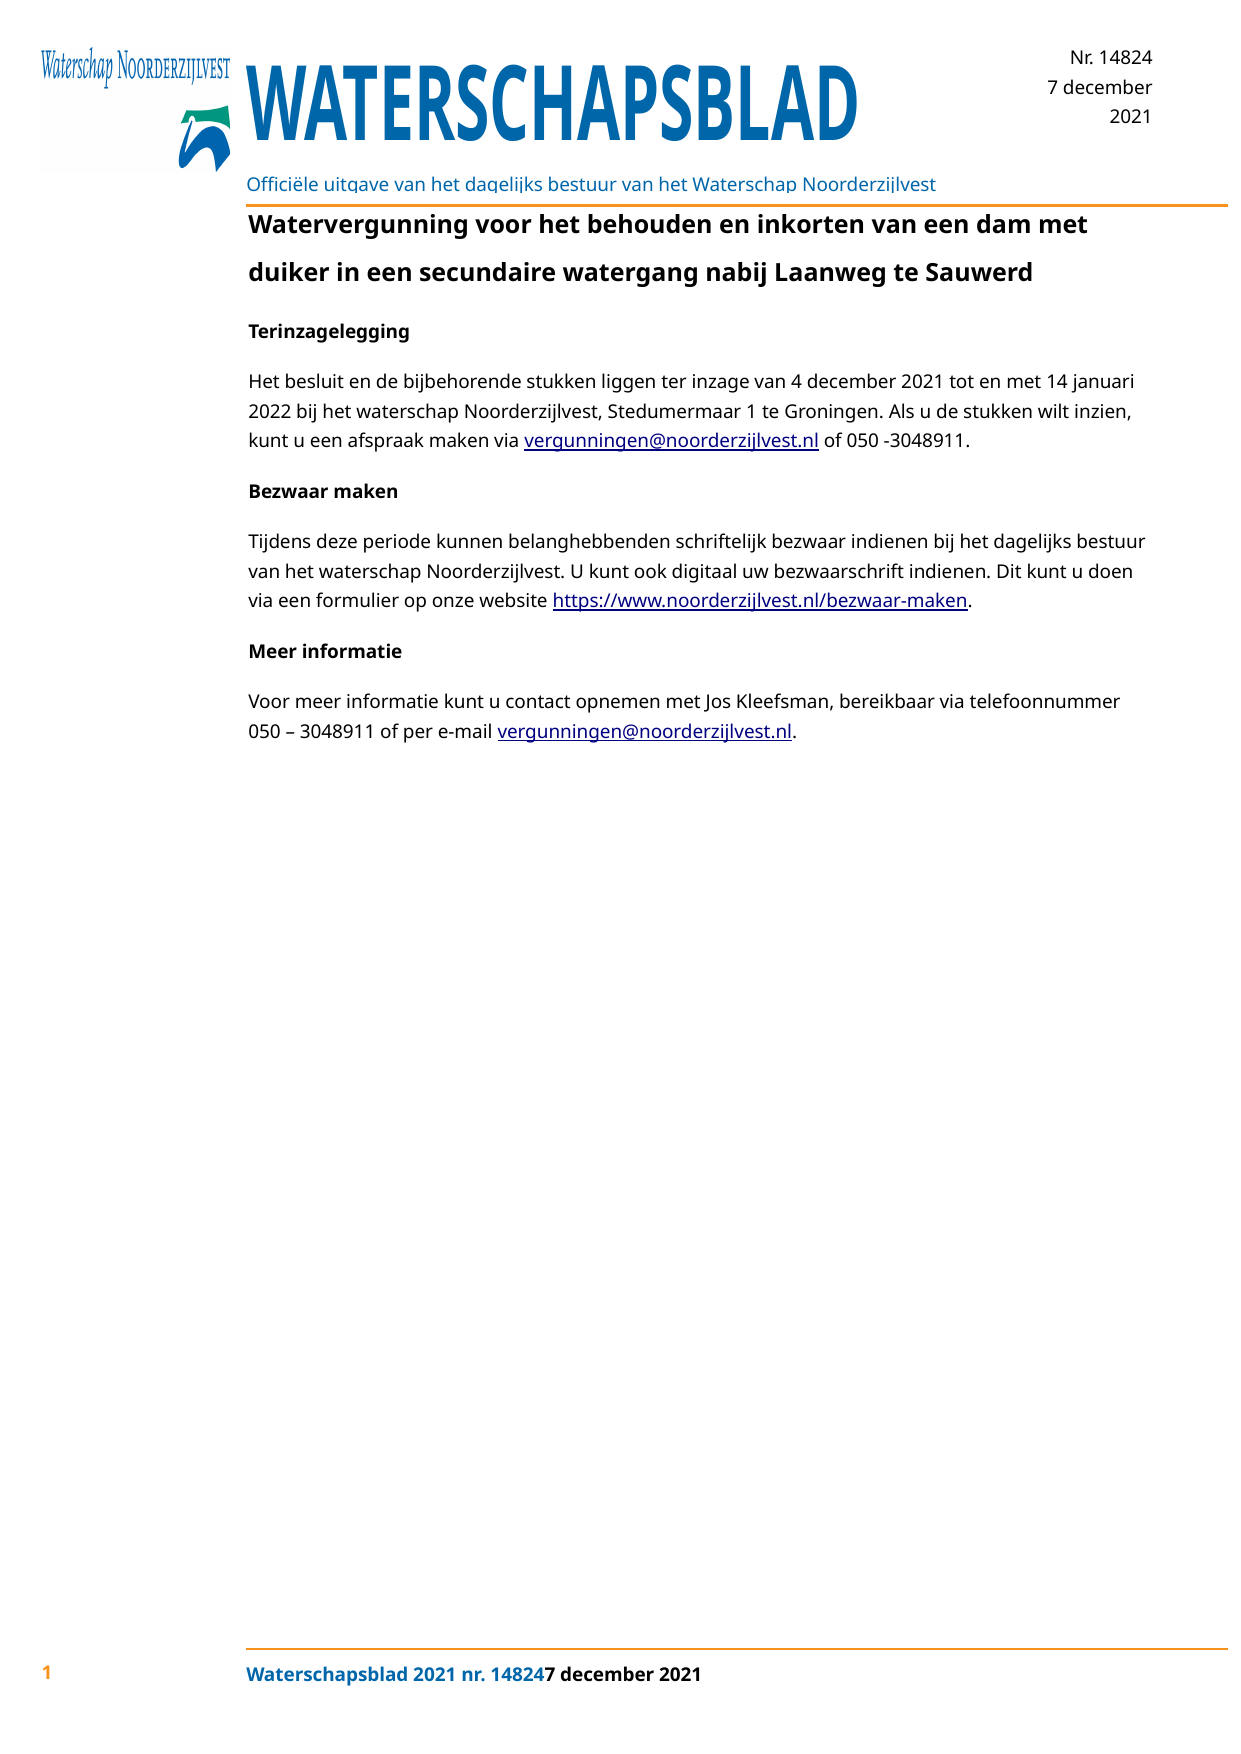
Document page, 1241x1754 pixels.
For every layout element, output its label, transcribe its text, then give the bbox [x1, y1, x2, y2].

text Tijdens deze periode kunnen belanghebbenden schriftelijk bezwaar indienen bij het dagelijks bestuur van het waterschap Noorderzijlvest. U kunt ook digitaal uw bezwaarschrift indienen. Dit kunt u doen via een formulier op onze website https://www.noorderzijlvest.nl/bezwaar-maken. [248, 528, 1152, 613]
text Bezwaar maken [248, 478, 1152, 504]
picture [41, 47, 231, 172]
text Het besluit en de bijbehorende stukken liggen ter inzage van 4 december 2021 tot en met 14 januari 2022 bij het waterschap Noorderzijlvest, Stedumermaar 1 te Groningen. Als u de stukken wilt inzien, kunt u een afspraak maken via vergunningen@noorderzijlvest.nl of 050 -3048911. [248, 368, 1152, 453]
text Terinzagelegging [248, 318, 1152, 344]
text Meer informatie [248, 638, 1152, 664]
text Watervergunning voor het behouden en inkorten van een dam met duiker in een secundaire watergang nabij Laanweg te Sauwerd [248, 207, 1152, 288]
text Voor meer informatie kunt u contact opnemen met Jos Kleefsman, bereikbaar via telefoonnummer 050 – 3048911 of per e-mail vergunningen@noorderzijlvest.nl. [248, 688, 1152, 744]
